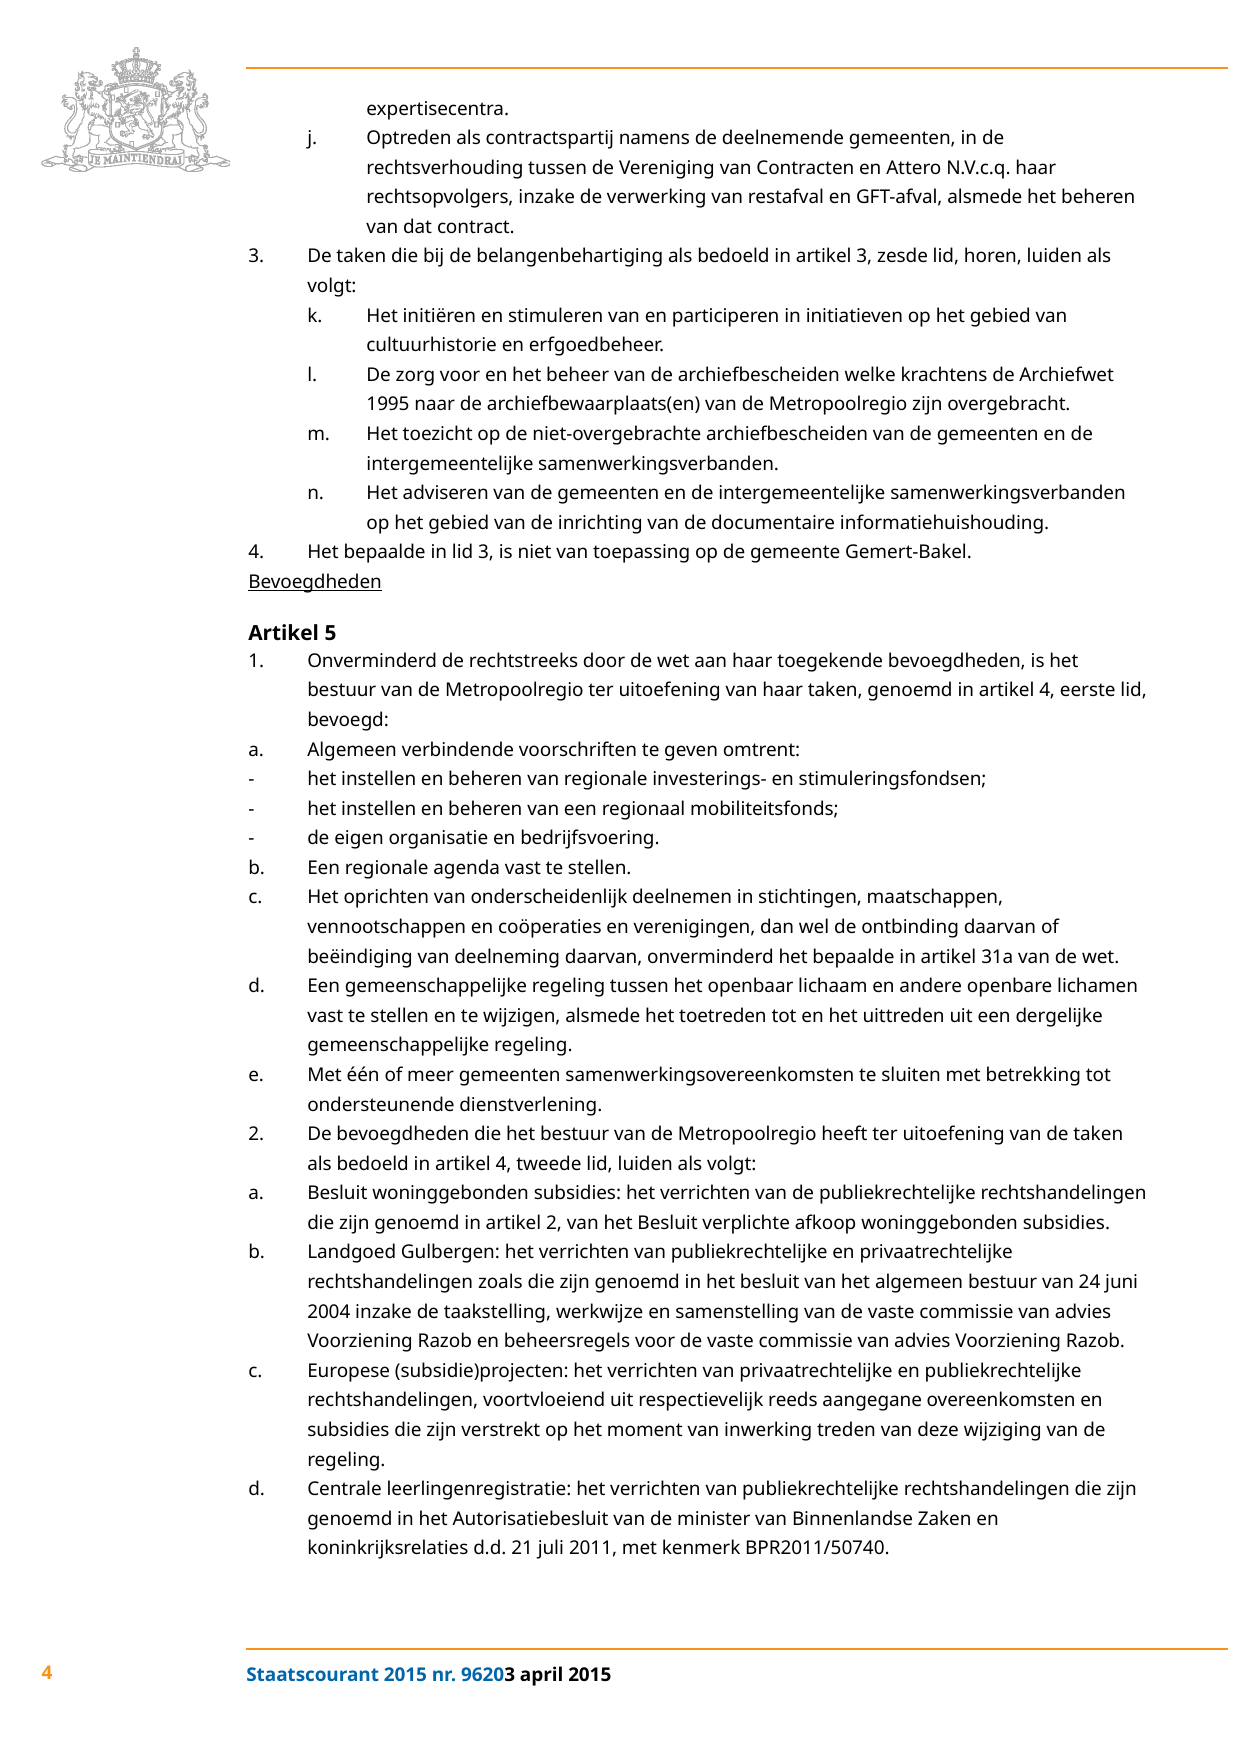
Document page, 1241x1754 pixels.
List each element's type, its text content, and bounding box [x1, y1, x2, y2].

list Landgoed Gulbergen: het verrichten van publiekrechtelijke en privaatrechtelijke rechtshandelingen zoals die zijn genoemd in het besluit van het algemeen bestuur van 24 juni 2004 inzake de taakstelling, werkwijze en samenstelling van de vaste commissie van advies Voorziening Razob en beheersregels voor de vaste commissie van advies Voorziening Razob. [248, 1239, 1152, 1353]
list Optreden als contractspartij namens de deelnemende gemeenten, in de rechtsverhouding tussen de Vereniging van Contracten en Attero N.V.c.q. haar rechtsopvolgers, inzake de verwerking van restafval en GFT-afval, alsmede het beheren van dat contract. [307, 124, 1152, 239]
list Het bepaalde in lid 3, is niet van toepassing op de gemeente Gemert-Bakel. [248, 538, 1152, 564]
list Onverminderd de rechtstreeks door de wet aan haar toegekende bevoegdheden, is het bestuur van de Metropoolregio ter uitoefening van haar taken, genoemd in artikel 4, eerste lid, bevoegd: [248, 647, 1152, 732]
list Het adviseren van de gemeenten en de intergemeentelijke samenwerkingsverbanden op het gebied van de inrichting van de documentaire informatiehuishouding. [307, 479, 1152, 535]
list Het oprichten van onderscheidenlijk deelnemen in stichtingen, maatschappen, vennootschappen en coöperaties en verenigingen, dan wel de ontbinding daarvan of beëindiging van deelneming daarvan, onverminderd het bepaalde in artikel 31a van de wet. [248, 884, 1152, 968]
list de eigen organisatie en bedrijfsvoering. [248, 824, 1152, 850]
list expertisecentra. [307, 95, 1152, 121]
list Het initiëren en stimuleren van en participeren in initiatieven op het gebied van cultuurhistorie en erfgoedbeheer. [307, 302, 1152, 357]
list Besluit woninggebonden subsidies: het verrichten van de publiekrechtelijke rechtshandelingen die zijn genoemd in artikel 2, van het Besluit verplichte afkoop woninggebonden subsidies. [248, 1179, 1152, 1235]
list Een gemeenschappelijke regeling tussen het openbaar lichaam en andere openbare lichamen vast te stellen en te wijzigen, alsmede het toetreden tot en het uittreden uit een dergelijke gemeenschappelijke regeling. [248, 972, 1152, 1057]
list het instellen en beheren van regionale investerings- en stimuleringsfondsen; [248, 765, 1152, 791]
list De zorg voor en het beheer van de archiefbescheiden welke krachtens de Archiefwet 1995 naar de archiefbewaarplaats(en) van de Metropoolregio zijn overgebracht. [307, 361, 1152, 416]
list Het toezicht op de niet-overgebrachte archiefbescheiden van de gemeenten en de intergemeentelijke samenwerkingsverbanden. [307, 420, 1152, 476]
list Een regionale agenda vast te stellen. [248, 854, 1152, 880]
list het instellen en beheren van een regionaal mobiliteitsfonds; [248, 795, 1152, 821]
text Artikel 5 [248, 618, 1152, 647]
list Algemeen verbindende voorschriften te geven omtrent: [248, 736, 1152, 761]
text Bevoegdheden [248, 568, 1152, 594]
list Met één of meer gemeenten samenwerkingsovereenkomsten te sluiten met betrekking tot ondersteunende dienstverlening. [248, 1061, 1152, 1116]
list De taken die bij de belangenbehartiging als bedoeld in artikel 3, zesde lid, horen, luiden als volgt: [248, 243, 1152, 298]
list De bevoegdheden die het bestuur van de Metropoolregio heeft ter uitoefening van de taken als bedoeld in artikel 4, tweede lid, luiden als volgt: [248, 1120, 1152, 1176]
picture [41, 47, 231, 172]
list Europese (subsidie)projecten: het verrichten van privaatrechtelijke en publiekrechtelijke rechtshandelingen, voortvloeiend uit respectievelijk reeds aangegane overeenkomsten en subsidies die zijn verstrekt op het moment van inwerking treden van deze wijziging van de regeling. [248, 1357, 1152, 1471]
list Centrale leerlingenregistratie: het verrichten van publiekrechtelijke rechtshandelingen die zijn genoemd in het Autorisatiebesluit van de minister van Binnenlandse Zaken en koninkrijksrelaties d.d. 21 juli 2011, met kenmerk BPR2011/50740. [248, 1475, 1152, 1560]
